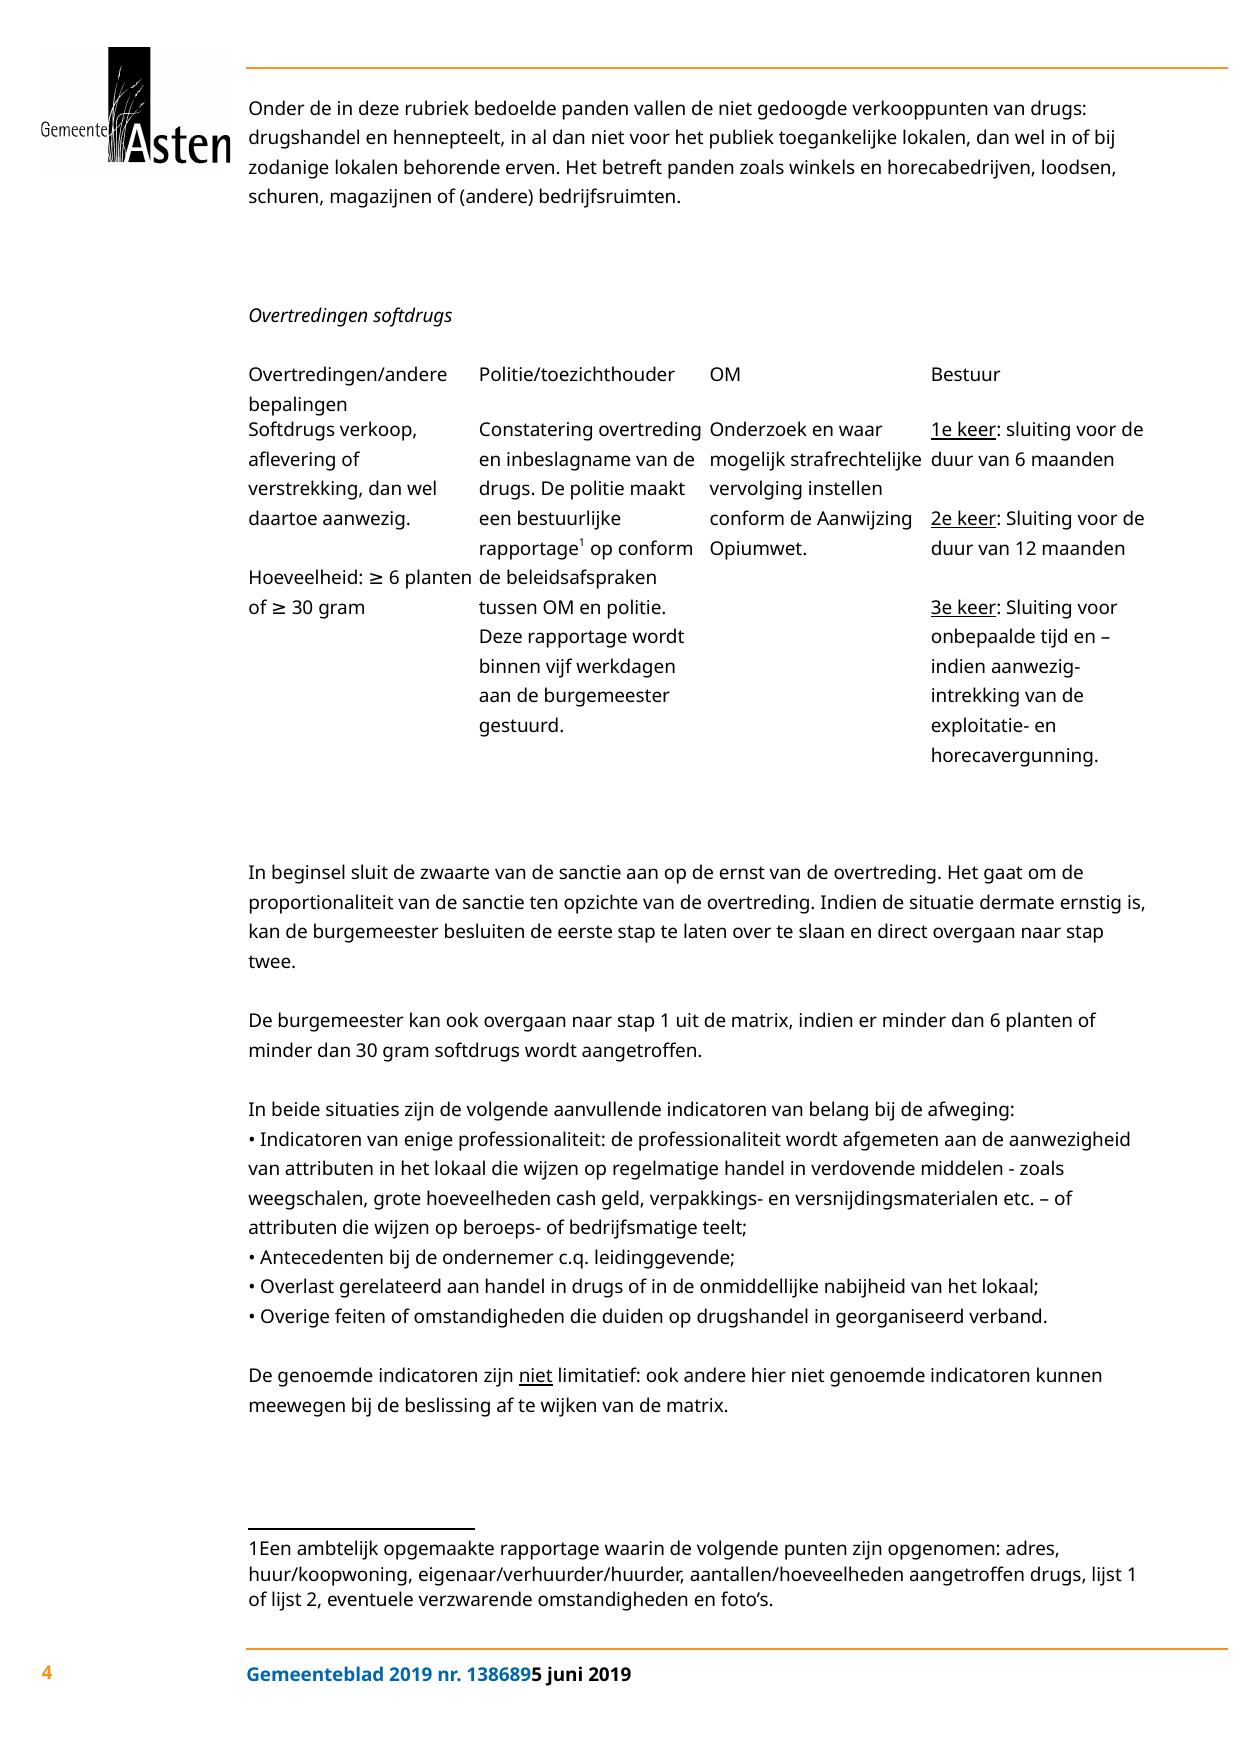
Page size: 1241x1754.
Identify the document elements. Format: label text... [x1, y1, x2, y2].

table_cell Constatering overtreding en inbeslagname van de drugs. De politie maakt een bestuurlijke rapportage op conform de beleidsafspraken tussen OM en politie. Deze rapportage wordt binnen vijf werkdagen aan de burgemeester gestuurd. [479, 416, 709, 827]
table_header OM [709, 361, 931, 416]
table_cell Onderzoek en waar mogelijk strafrechtelijke vervolging instellen conform de Aanwijzing Opiumwet. [709, 416, 931, 827]
text • Overlast gerelateerd aan handel in drugs of in de onmiddellijke nabijheid van het lokaal; [248, 1274, 1152, 1299]
text • Indicatoren van enige professionaliteit: de professionaliteit wordt afgemeten aan de aanwezigheid van attributen in het lokaal die wijzen op regelmatige handel in verdovende middelen - zoals weegschalen, grote hoeveelheden cash geld, verpakkings- en versnijdingsmaterialen etc. – of attributen die wijzen op beroeps- of bedrijfsmatige teelt; [248, 1126, 1152, 1240]
text De burgemeester kan ook overgaan naar stap 1 uit de matrix, indien er minder dan 6 planten of minder dan 30 gram softdrugs wordt aangetroffen. [248, 1007, 1152, 1063]
text In beginsel sluit de zwaarte van de sanctie aan op de ernst van de overtreding. Het gaat om de proportionaliteit van de sanctie ten opzichte van de overtreding. Indien de situatie dermate ernstig is, kan de burgemeester besluiten de eerste stap te laten over te slaan en direct overgaan naar stap twee. [248, 859, 1152, 974]
text In beide situaties zijn de volgende aanvullende indicatoren van belang bij de afweging: [248, 1096, 1152, 1122]
table_header Politie/toezichthouder [479, 361, 709, 416]
text • Overige feiten of omstandigheden die duiden op drugshandel in georganiseerd verband. [248, 1303, 1152, 1329]
table_header Overtredingen/andere bepalingen [248, 361, 479, 416]
table_cell Softdrugs verkoop, aflevering of verstrekking, dan wel daartoe aanwezig. Hoeveelheid: ≥ 6 planten of ≥ 30 gram [248, 416, 479, 827]
text Onder de in deze rubriek bedoelde panden vallen de niet gedoogde verkooppunten van drugs: drugshandel en hennepteelt, in al dan niet voor het publiek toegankelijke lokalen, dan wel in of bij zodanige lokalen behorende erven. Het betreft panden zoals winkels en horecabedrijven, loodsen, schuren, magazijnen of (andere) bedrijfsruimten. [248, 95, 1152, 209]
table_cell 1e keer: sluiting voor de duur van 6 maanden 2e keer: Sluiting voor de duur van 12 maanden 3e keer: Sluiting voor onbepaalde tijd en – indien aanwezig- intrekking van de exploitatie- en horecavergunning. [931, 416, 1152, 827]
table_header Bestuur [931, 361, 1152, 416]
picture [41, 47, 231, 172]
text De genoemde indicatoren zijn niet limitatief: ook andere hier niet genoemde indicatoren kunnen meewegen bij de beslissing af te wijken van de matrix. [248, 1362, 1152, 1418]
text • Antecedenten bij de ondernemer c.q. leidinggevende; [248, 1244, 1152, 1270]
text Overtredingen softdrugs [248, 302, 1152, 328]
